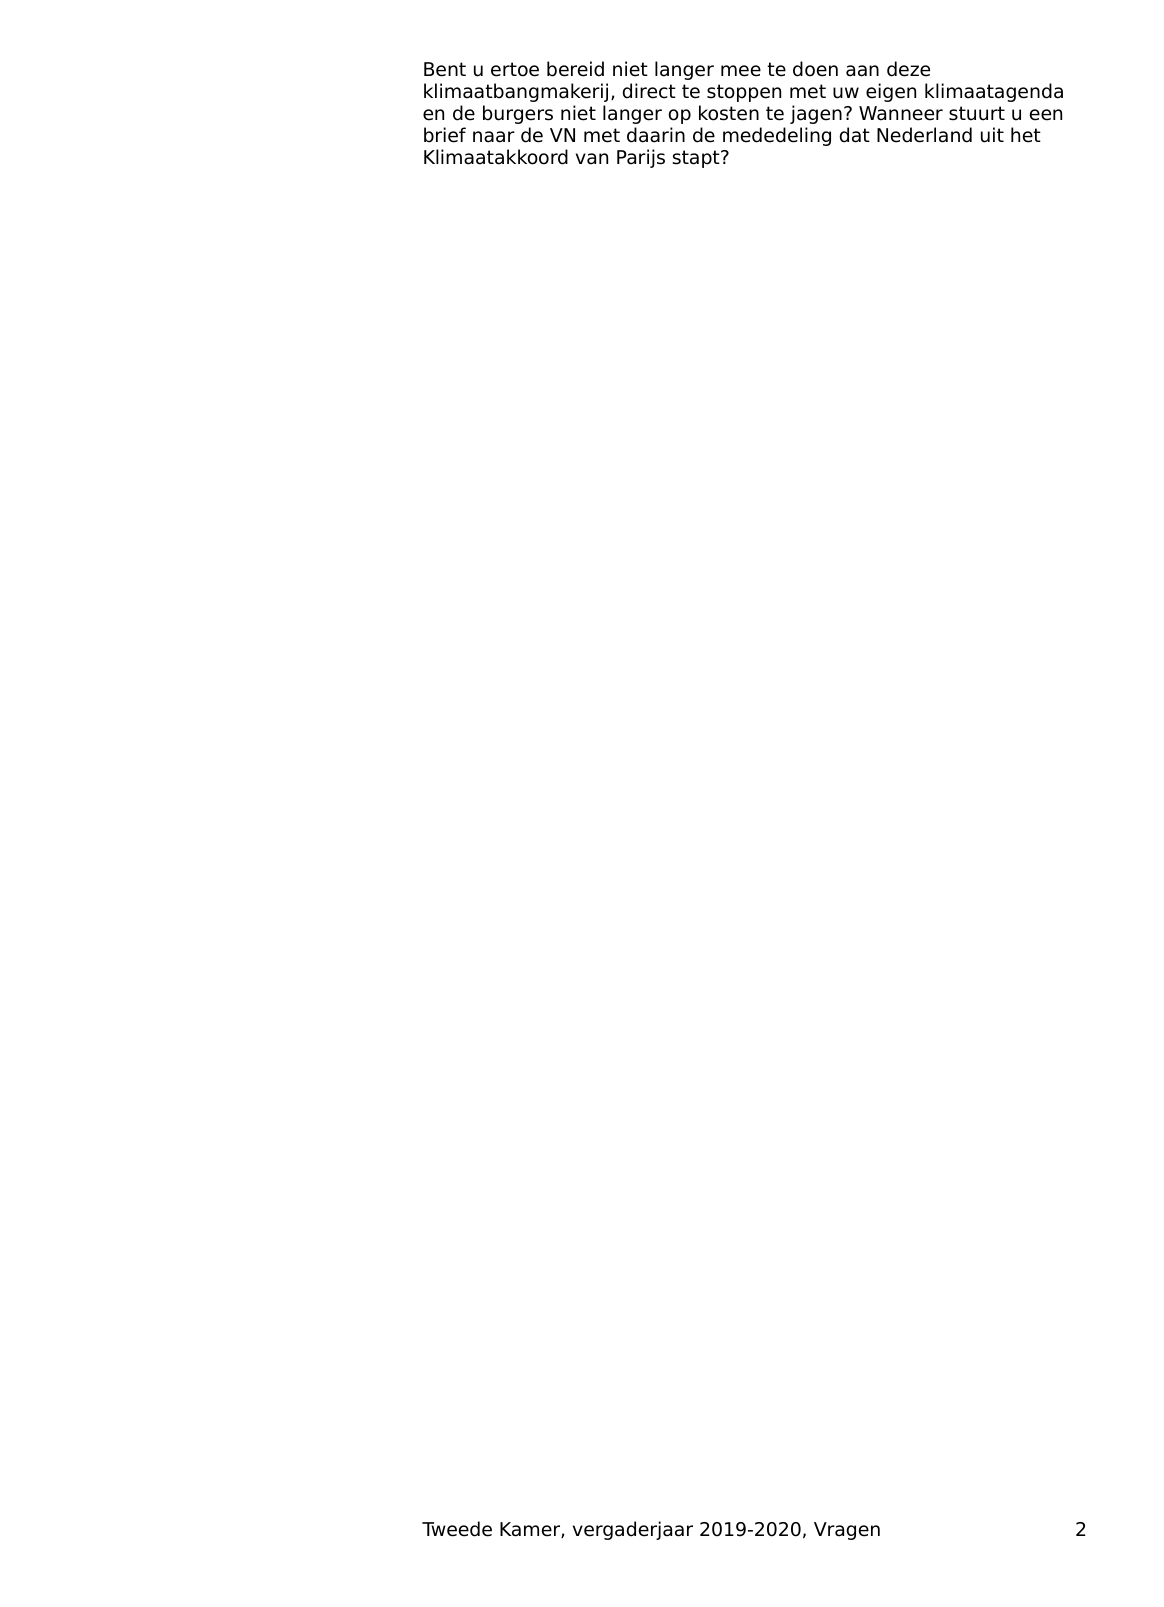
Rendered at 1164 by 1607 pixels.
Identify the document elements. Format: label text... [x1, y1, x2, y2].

text Bent u ertoe bereid niet langer mee te doen aan deze klimaatbangmakerij, direct te stoppen met uw eigen klimaatagenda en de burgers niet langer op kosten te jagen? Wanneer stuurt u een brief naar de VN met daarin de mededeling dat Nederland uit het Klimaatakkoord van Parijs stapt? [422, 59, 1087, 169]
